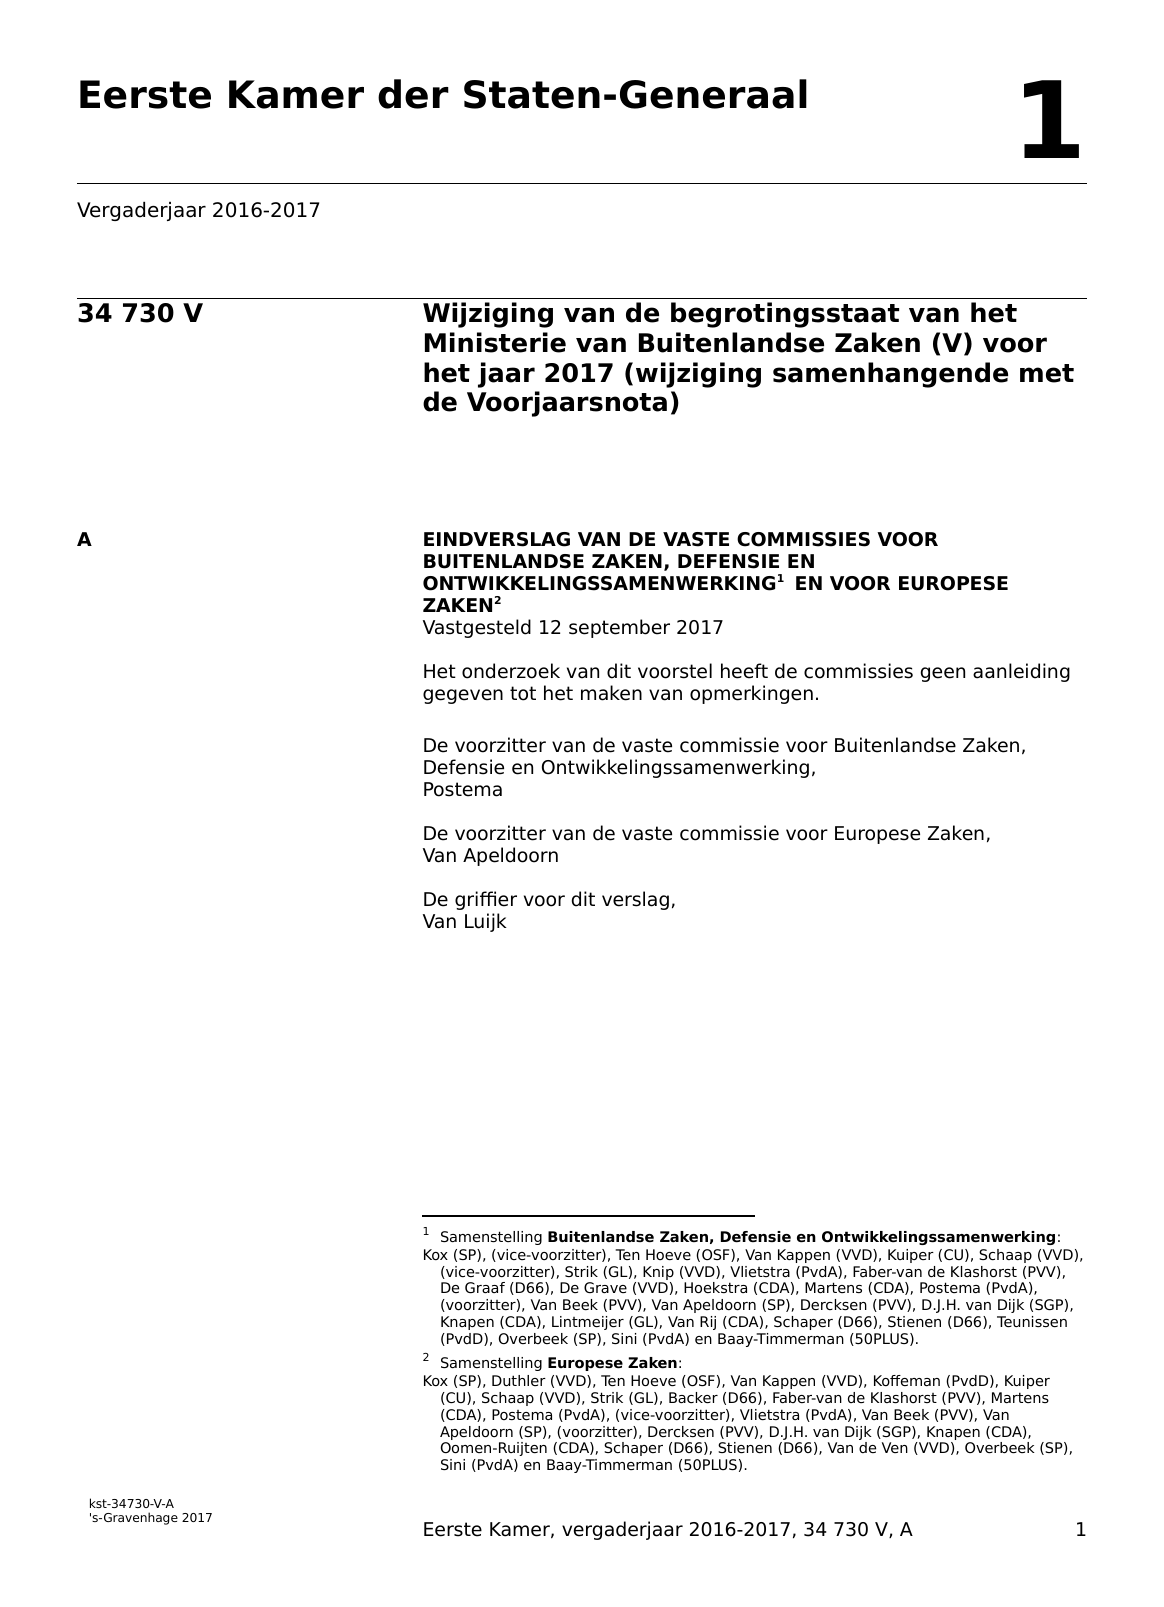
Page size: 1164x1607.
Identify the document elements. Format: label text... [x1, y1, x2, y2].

table_header Eerste Kamer der Staten-Generaal [77, 59, 886, 183]
table_header 1 [886, 59, 1087, 183]
text Vastgesteld 12 september 2017 [422, 617, 1087, 639]
subtitle 34 730 V Wijziging van de begrotingsstaat van het Ministerie van Buitenlandse Zaken (V) voor het jaar 2017 (wijziging samenhangende met de Voorjaarsnota) [77, 299, 1087, 418]
text De voorzitter van de vaste commissie voor Europese Zaken, Van Apeldoorn [422, 823, 1087, 867]
text Kox (SP), (vice-voorzitter), Ten Hoeve (OSF), Van Kappen (VVD), Kuiper (CU), Schaap (VVD), (vice-voorzitter), Strik (GL), Knip (VVD), Vlietstra (PvdA), Faber-van de Klashorst (PVV), De Graaf (D66), De Grave (VVD), Hoekstra (CDA), Martens (CDA), Postema (PvdA), (voorzitter), Van Beek (PVV), Van Apeldoorn (SP), Dercksen (PVV), D.J.H. van Dijk (SGP), Knapen (CDA), Lintmeijer (GL), Van Rij (CDA), Schaper (D66), Stienen (D66), Teunissen (PvdD), Overbeek (SP), Sini (PvdA) en Baay-Timmerman (50PLUS). [422, 1247, 1087, 1348]
text Het onderzoek van dit voorstel heeft de commissies geen aanleiding gegeven tot het maken van opmerkingen. [422, 661, 1087, 705]
text Samenstelling Buitenlandse Zaken, Defensie en Ontwikkelingssamenwerking: [422, 1225, 1087, 1247]
text kst-34730-V-A [88, 1497, 323, 1511]
text De griffier voor dit verslag, Van Luijk [422, 889, 1087, 933]
text Samenstelling Europese Zaken: [422, 1351, 1087, 1373]
text De voorzitter van de vaste commissie voor Buitenlandse Zaken, Defensie en Ontwikkelingssamenwerking, Postema [422, 735, 1087, 801]
text 's-Gravenhage 2017 [88, 1511, 323, 1525]
text Kox (SP), Duthler (VVD), Ten Hoeve (OSF), Van Kappen (VVD), Koffeman (PvdD), Kuiper (CU), Schaap (VVD), Strik (GL), Backer (D66), Faber-van de Klashorst (PVV), Martens (CDA), Postema (PvdA), (vice-voorzitter), Vlietstra (PvdA), Van Beek (PVV), Van Apeldoorn (SP), (voorzitter), Dercksen (PVV), D.J.H. van Dijk (SGP), Knapen (CDA), Oomen-Ruijten (CDA), Schaper (D66), Stienen (D66), Van de Ven (VVD), Overbeek (SP), Sini (PvdA) en Baay-Timmerman (50PLUS). [422, 1373, 1087, 1474]
subtitle A EINDVERSLAG VAN DE VASTE COMMISSIES VOOR BUITENLANDSE ZAKEN, DEFENSIE EN ONTWIKKELINGSSAMENWERKING EN VOOR EUROPESE ZAKEN [77, 529, 1087, 617]
table_cell Vergaderjaar 2016-2017 [77, 184, 1087, 298]
